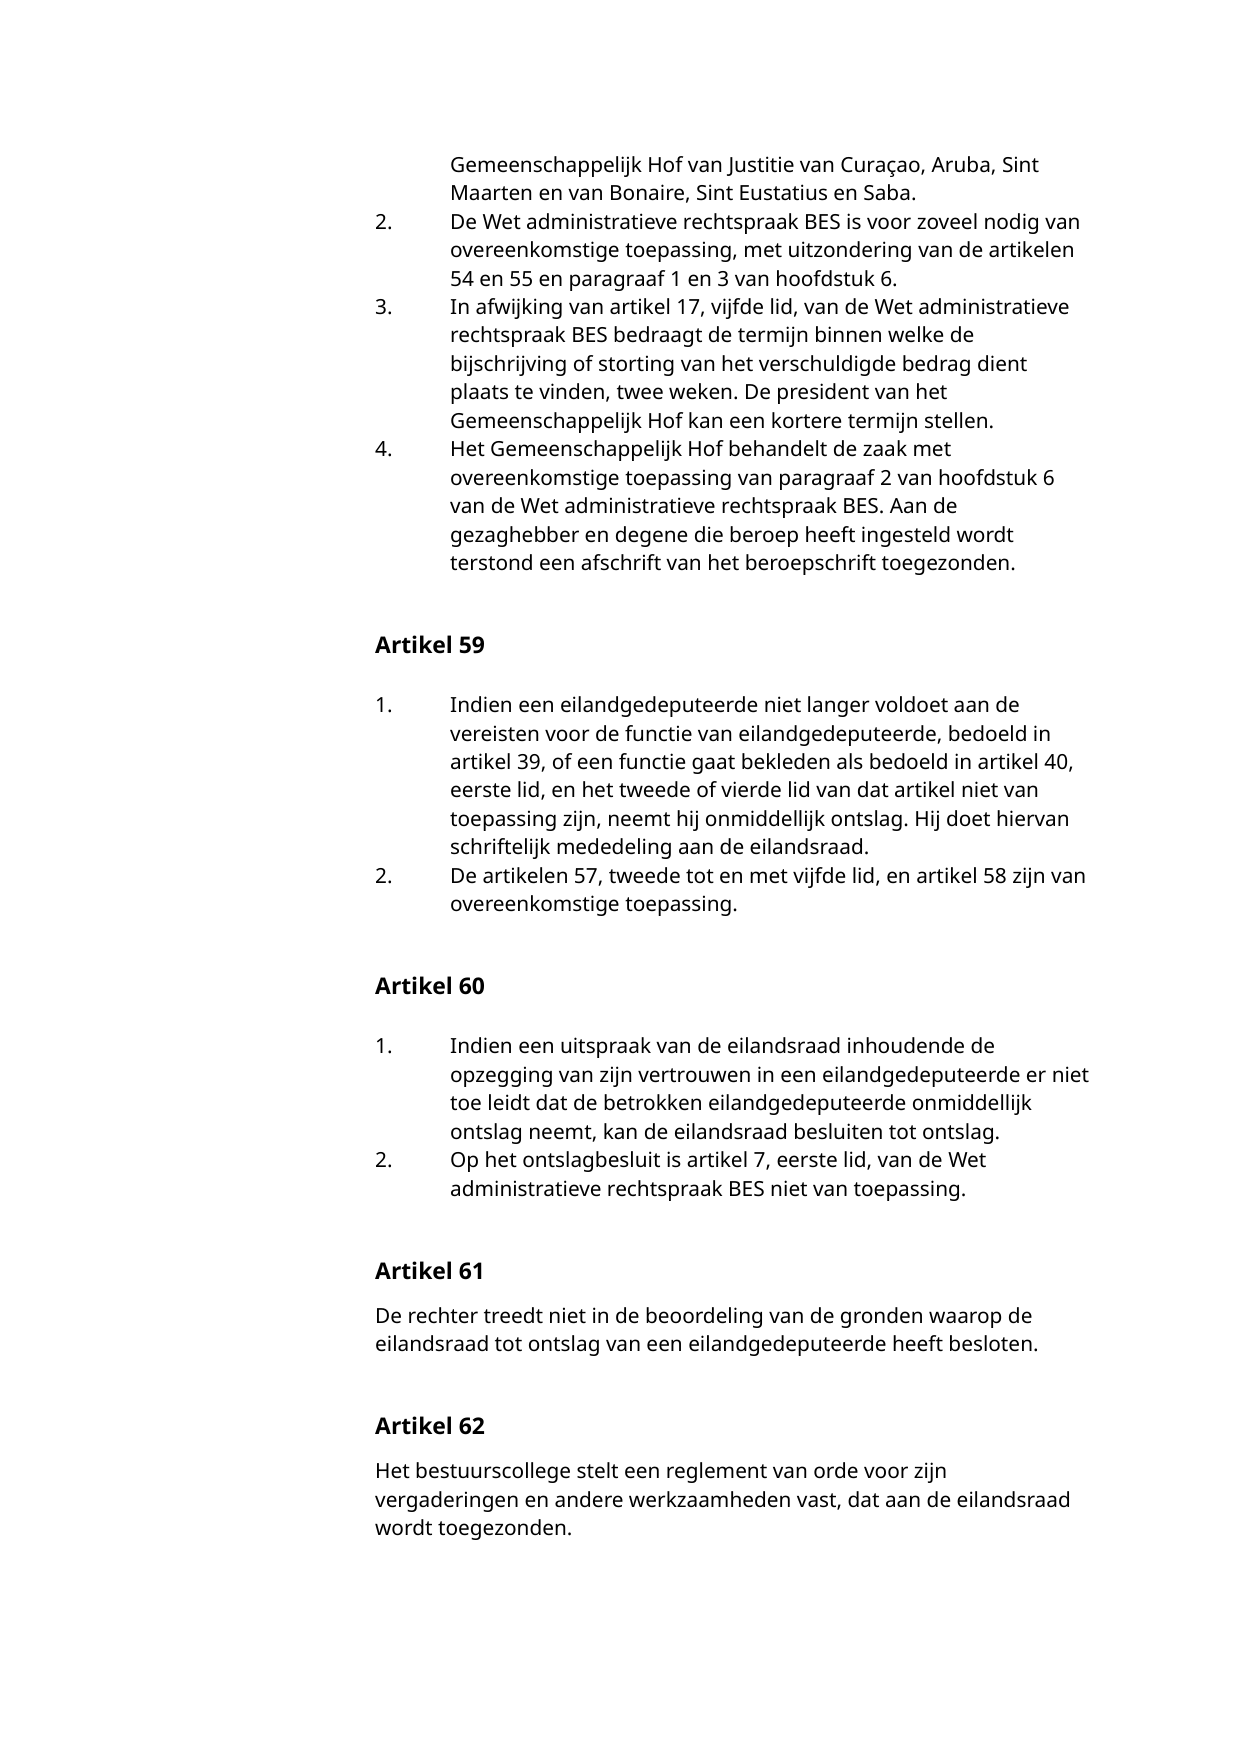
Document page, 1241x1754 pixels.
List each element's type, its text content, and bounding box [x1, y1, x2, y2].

list Indien een eilandgedeputeerde niet langer voldoet aan de vereisten voor de functie van eilandgedeputeerde, bedoeld in artikel 39, of een functie gaat bekleden als bedoeld in artikel 40, eerste lid, en het tweede of vierde lid van dat artikel niet van toepassing zijn, neemt hij onmiddellijk ontslag. Hij doet hiervan schriftelijk mededeling aan de eilandsraad. [375, 690, 1090, 861]
text De rechter treedt niet in de beoordeling van de gronden waarop de eilandsraad tot ontslag van een eilandgedeputeerde heeft besloten. [375, 1301, 1090, 1358]
list Gemeenschappelijk Hof van Justitie van Curaçao, Aruba, Sint Maarten en van Bonaire, Sint Eustatius en Saba. [375, 150, 1090, 207]
list In afwijking van artikel 17, vijfde lid, van de Wet administratieve rechtspraak BES bedraagt de termijn binnen welke de bijschrijving of storting van het verschuldigde bedrag dient plaats te vinden, twee weken. De president van het Gemeenschappelijk Hof kan een kortere termijn stellen. [375, 292, 1090, 434]
subtitle Artikel 60 [375, 970, 1090, 1002]
subtitle Artikel 61 [375, 1255, 1090, 1286]
text Het bestuurscollege stelt een reglement van orde voor zijn vergaderingen en andere werkzaamheden vast, dat aan de eilandsraad wordt toegezonden. [375, 1457, 1090, 1542]
subtitle Artikel 59 [375, 629, 1090, 660]
list Op het ontslagbesluit is artikel 7, eerste lid, van de Wet administratieve rechtspraak BES niet van toepassing. [375, 1145, 1090, 1202]
list De Wet administratieve rechtspraak BES is voor zoveel nodig van overeenkomstige toepassing, met uitzondering van de artikelen 54 en 55 en paragraaf 1 en 3 van hoofdstuk 6. [375, 207, 1090, 292]
list Indien een uitspraak van de eilandsraad inhoudende de opzegging van zijn vertrouwen in een eilandgedeputeerde er niet toe leidt dat de betrokken eilandgedeputeerde onmiddellijk ontslag neemt, kan de eilandsraad besluiten tot ontslag. [375, 1032, 1090, 1145]
list De artikelen 57, tweede tot en met vijfde lid, en artikel 58 zijn van overeenkomstige toepassing. [375, 861, 1090, 918]
subtitle Artikel 62 [375, 1410, 1090, 1442]
list Het Gemeenschappelijk Hof behandelt de zaak met overeenkomstige toepassing van paragraaf 2 van hoofdstuk 6 van de Wet administratieve rechtspraak BES. Aan de gezaghebber en degene die beroep heeft ingesteld wordt terstond een afschrift van het beroepschrift toegezonden. [375, 434, 1090, 577]
